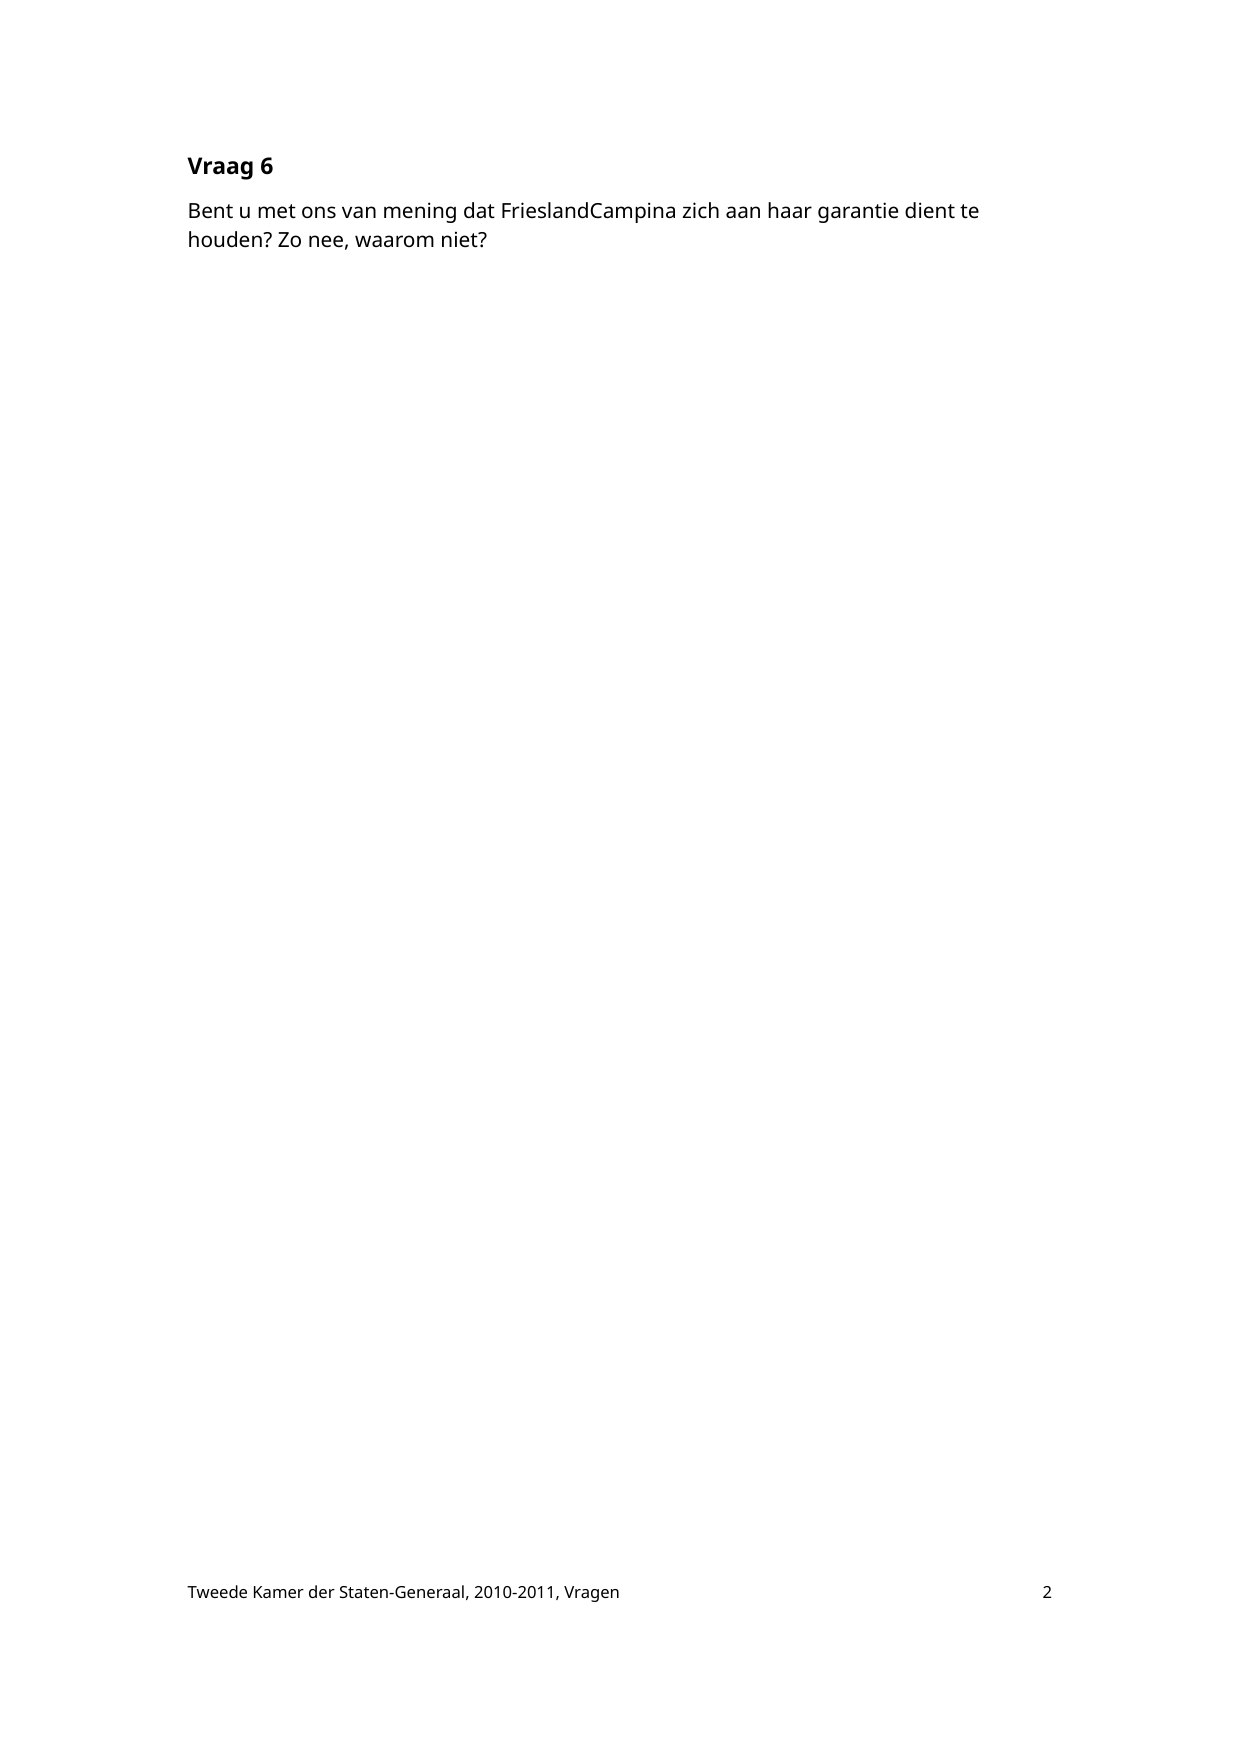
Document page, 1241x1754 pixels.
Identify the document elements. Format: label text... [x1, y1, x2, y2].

text Bent u met ons van mening dat FrieslandCampina zich aan haar garantie dient te houden? Zo nee, waarom niet? [187, 196, 1053, 253]
subtitle Vraag 6 [187, 150, 1053, 181]
